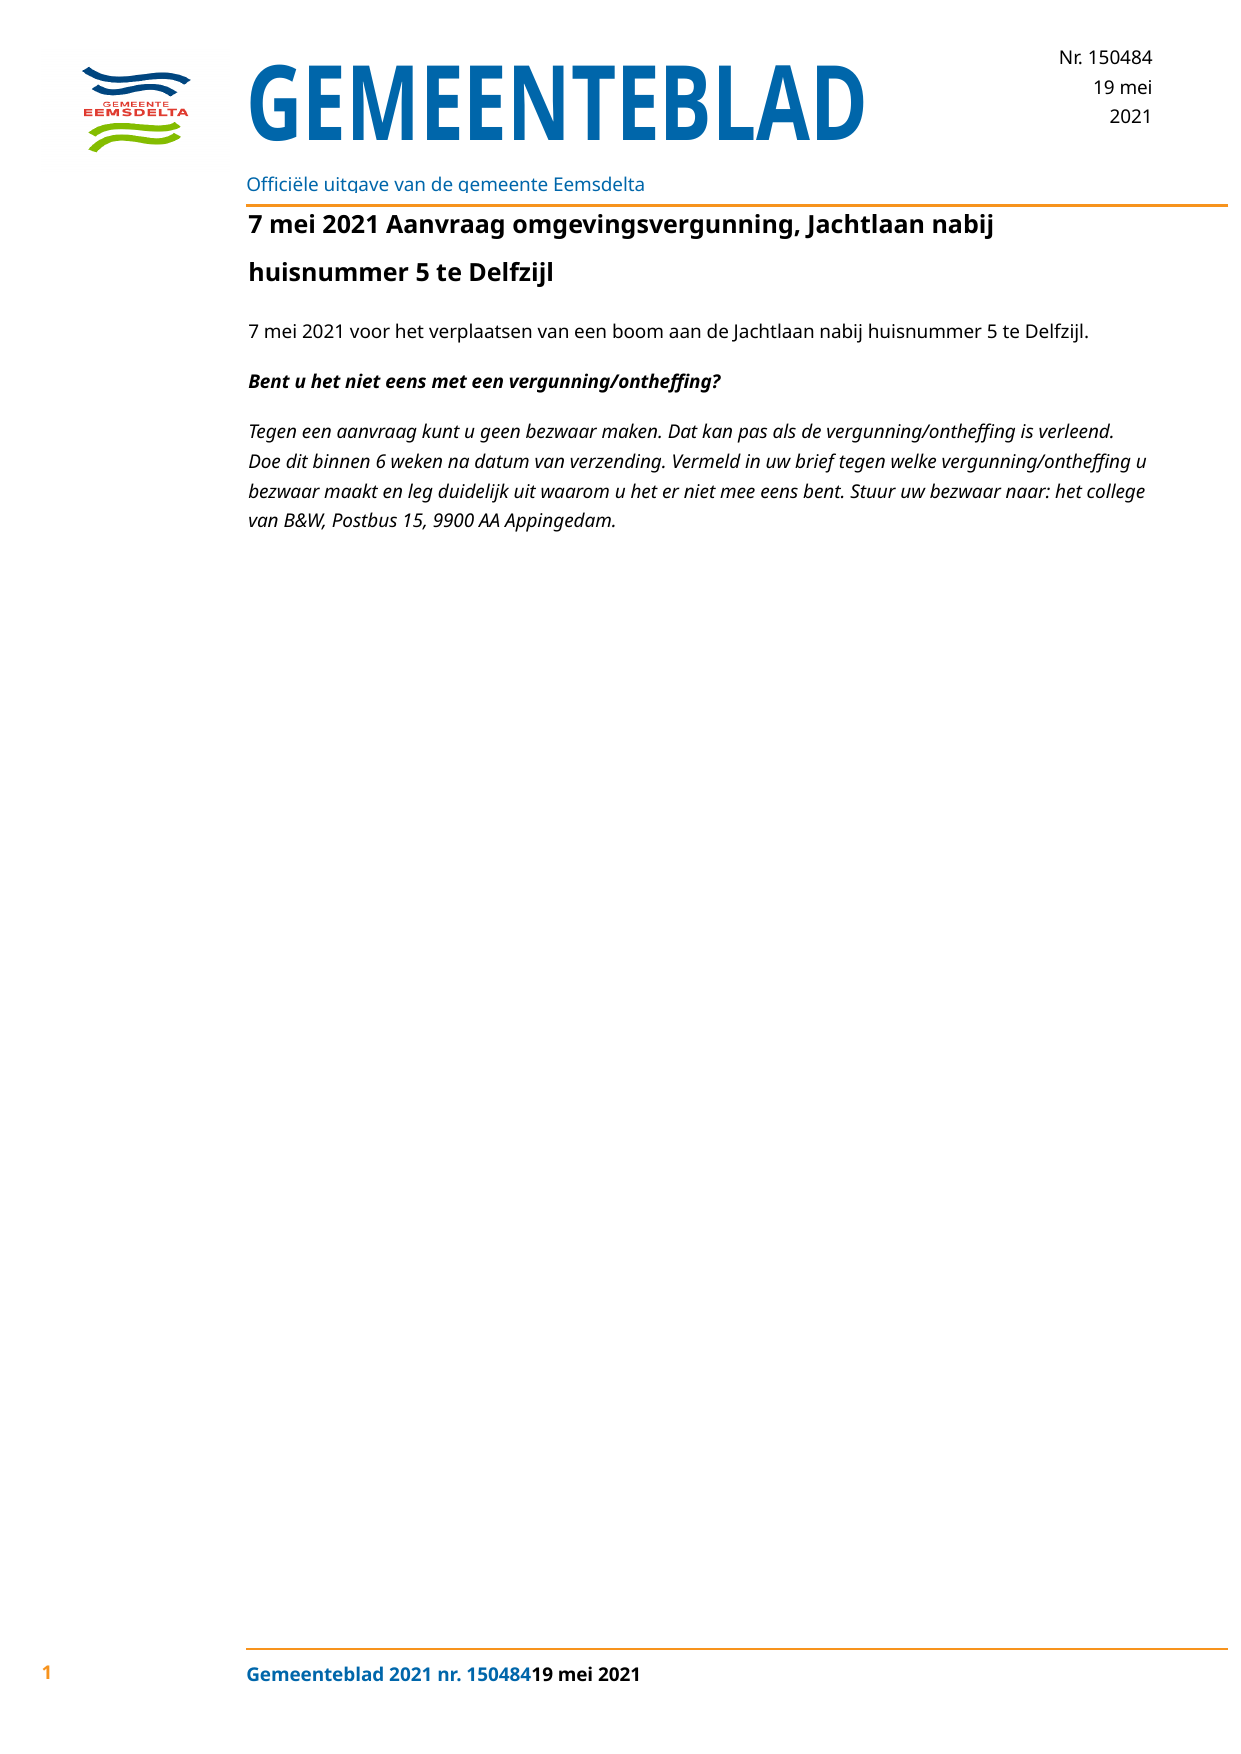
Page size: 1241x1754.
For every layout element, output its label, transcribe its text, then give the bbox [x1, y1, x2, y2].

picture [41, 47, 231, 172]
text 7 mei 2021 Aanvraag omgevingsvergunning, Jachtlaan nabij huisnummer 5 te Delfzijl [248, 207, 1152, 288]
text Bent u het niet eens met een vergunning/ontheffing? [248, 368, 1152, 394]
text Tegen een aanvraag kunt u geen bezwaar maken. Dat kan pas als de vergunning/ontheffing is verleend. Doe dit binnen 6 weken na datum van verzending. Vermeld in uw brief tegen welke vergunning/ontheffing u bezwaar maakt en leg duidelijk uit waarom u het er niet mee eens bent. Stuur uw bezwaar naar: het college van B&W, Postbus 15, 9900 AA Appingedam. [248, 419, 1152, 533]
text 7 mei 2021 voor het verplaatsen van een boom aan de Jachtlaan nabij huisnummer 5 te Delfzijl. [248, 318, 1152, 344]
